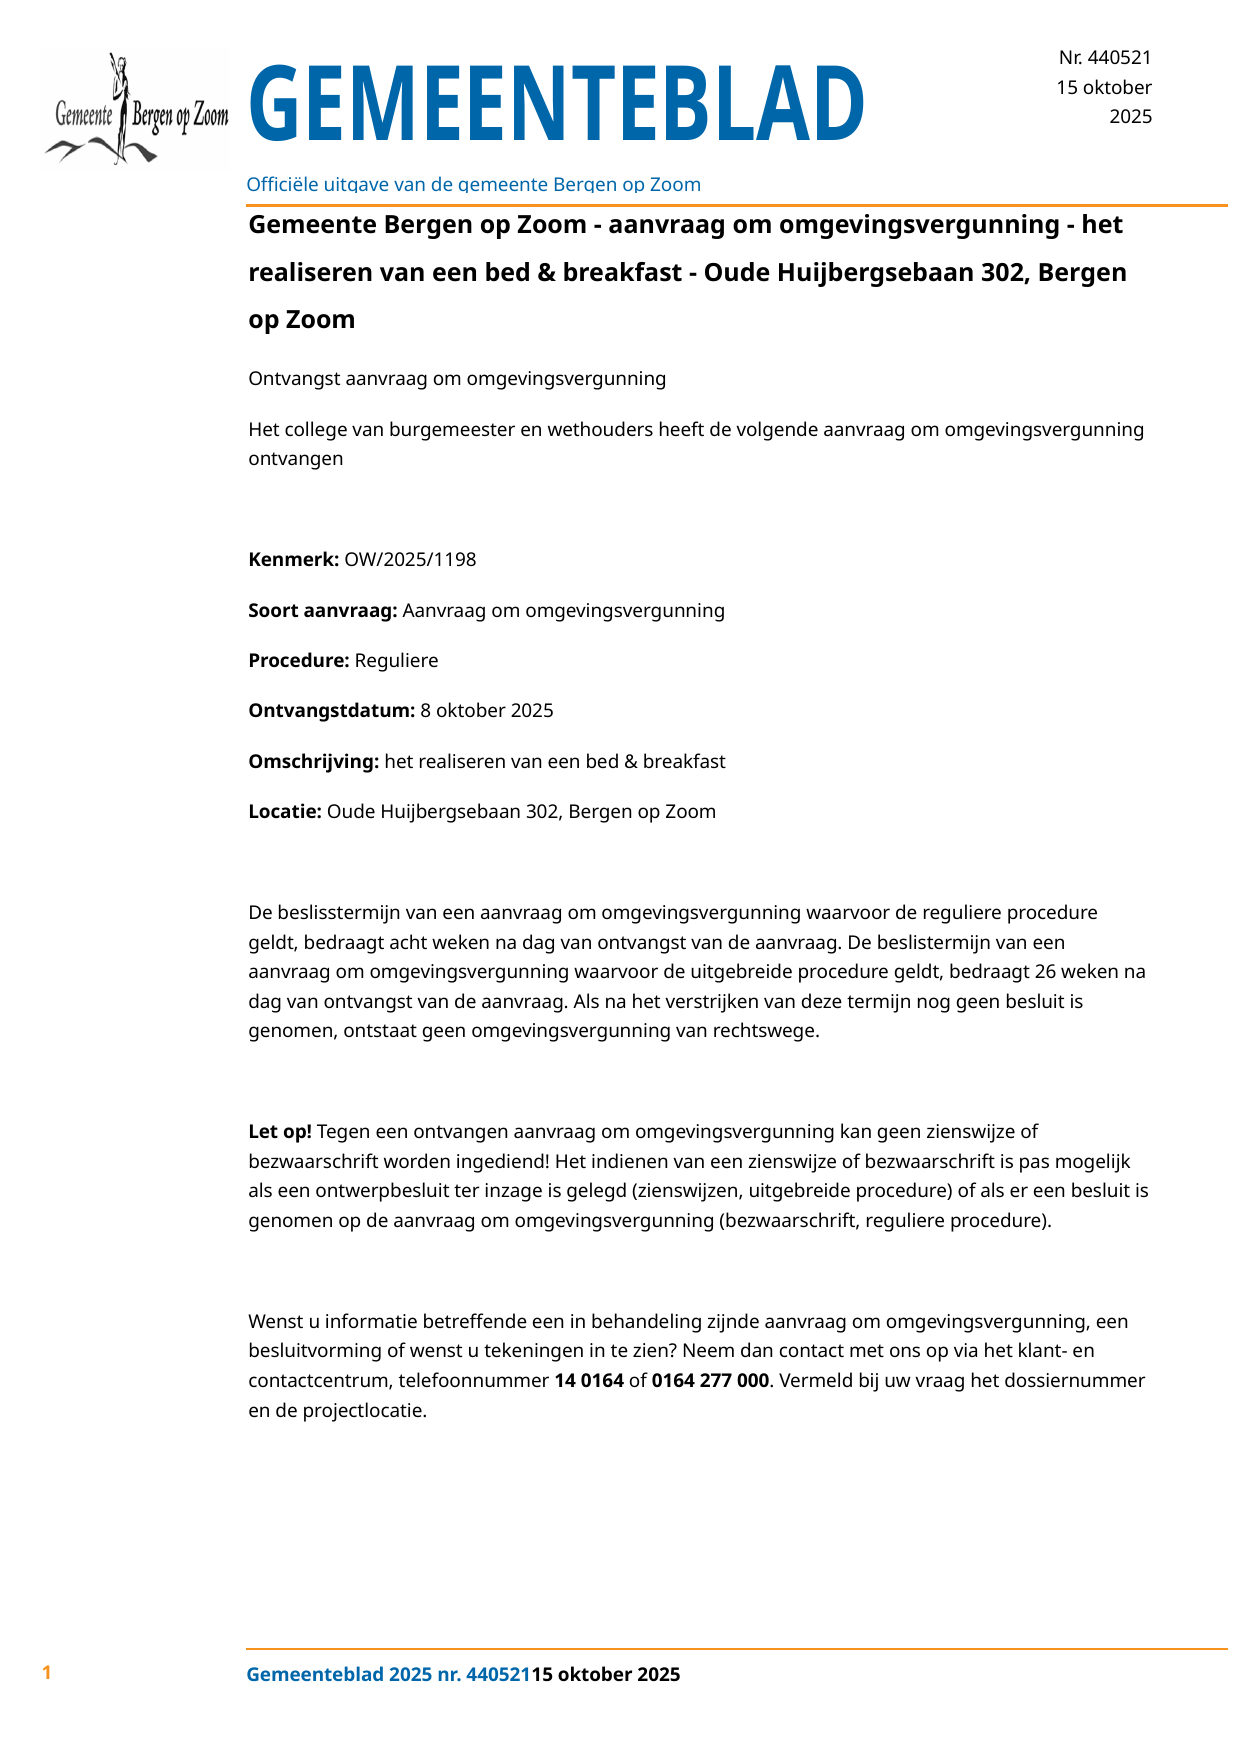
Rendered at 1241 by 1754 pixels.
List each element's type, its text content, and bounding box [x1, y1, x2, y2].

text Het college van burgemeester en wethouders heeft de volgende aanvraag om omgevingsvergunning ontvangen [248, 416, 1152, 471]
text Ontvangst aanvraag om omgevingsvergunning [248, 366, 1152, 391]
text Soort aanvraag: Aanvraag om omgevingsvergunning [248, 597, 1152, 622]
picture [41, 47, 231, 172]
text Kenmerk: OW/2025/1198 [248, 546, 1152, 572]
text Procedure: Reguliere [248, 647, 1152, 673]
text De beslisstermijn van een aanvraag om omgevingsvergunning waarvoor de reguliere procedure geldt, bedraagt acht weken na dag van ontvangst van de aanvraag. De beslistermijn van een aanvraag om omgevingsvergunning waarvoor de uitgebreide procedure geldt, bedraagt 26 weken na dag van ontvangst van de aanvraag. Als na het verstrijken van deze termijn nog geen besluit is genomen, ontstaat geen omgevingsvergunning van rechtswege. [248, 899, 1152, 1043]
text Let op! Tegen een ontvangen aanvraag om omgevingsvergunning kan geen zienswijze of bezwaarschrift worden ingediend! Het indienen van een zienswijze of bezwaarschrift is pas mogelijk als een ontwerpbesluit ter inzage is gelegd (zienswijzen, uitgebreide procedure) of als er een besluit is genomen op de aanvraag om omgevingsvergunning (bezwaarschrift, reguliere procedure). [248, 1118, 1152, 1233]
text Wenst u informatie betreffende een in behandeling zijnde aanvraag om omgevingsvergunning, een besluitvorming of wenst u tekeningen in te zien? Neem dan contact met ons op via het klant- en contactcentrum, telefoonnummer 14 0164 of 0164 277 000. Vermeld bij uw vraag het dossiernummer en de projectlocatie. [248, 1308, 1152, 1422]
text Omschrijving: het realiseren van een bed & breakfast [248, 748, 1152, 774]
text Gemeente Bergen op Zoom - aanvraag om omgevingsvergunning - het realiseren van een bed & breakfast - Oude Huijbergsebaan 302, Bergen op Zoom [248, 207, 1152, 336]
text Ontvangstdatum: 8 oktober 2025 [248, 698, 1152, 723]
text Locatie: Oude Huijbergsebaan 302, Bergen op Zoom [248, 798, 1152, 824]
